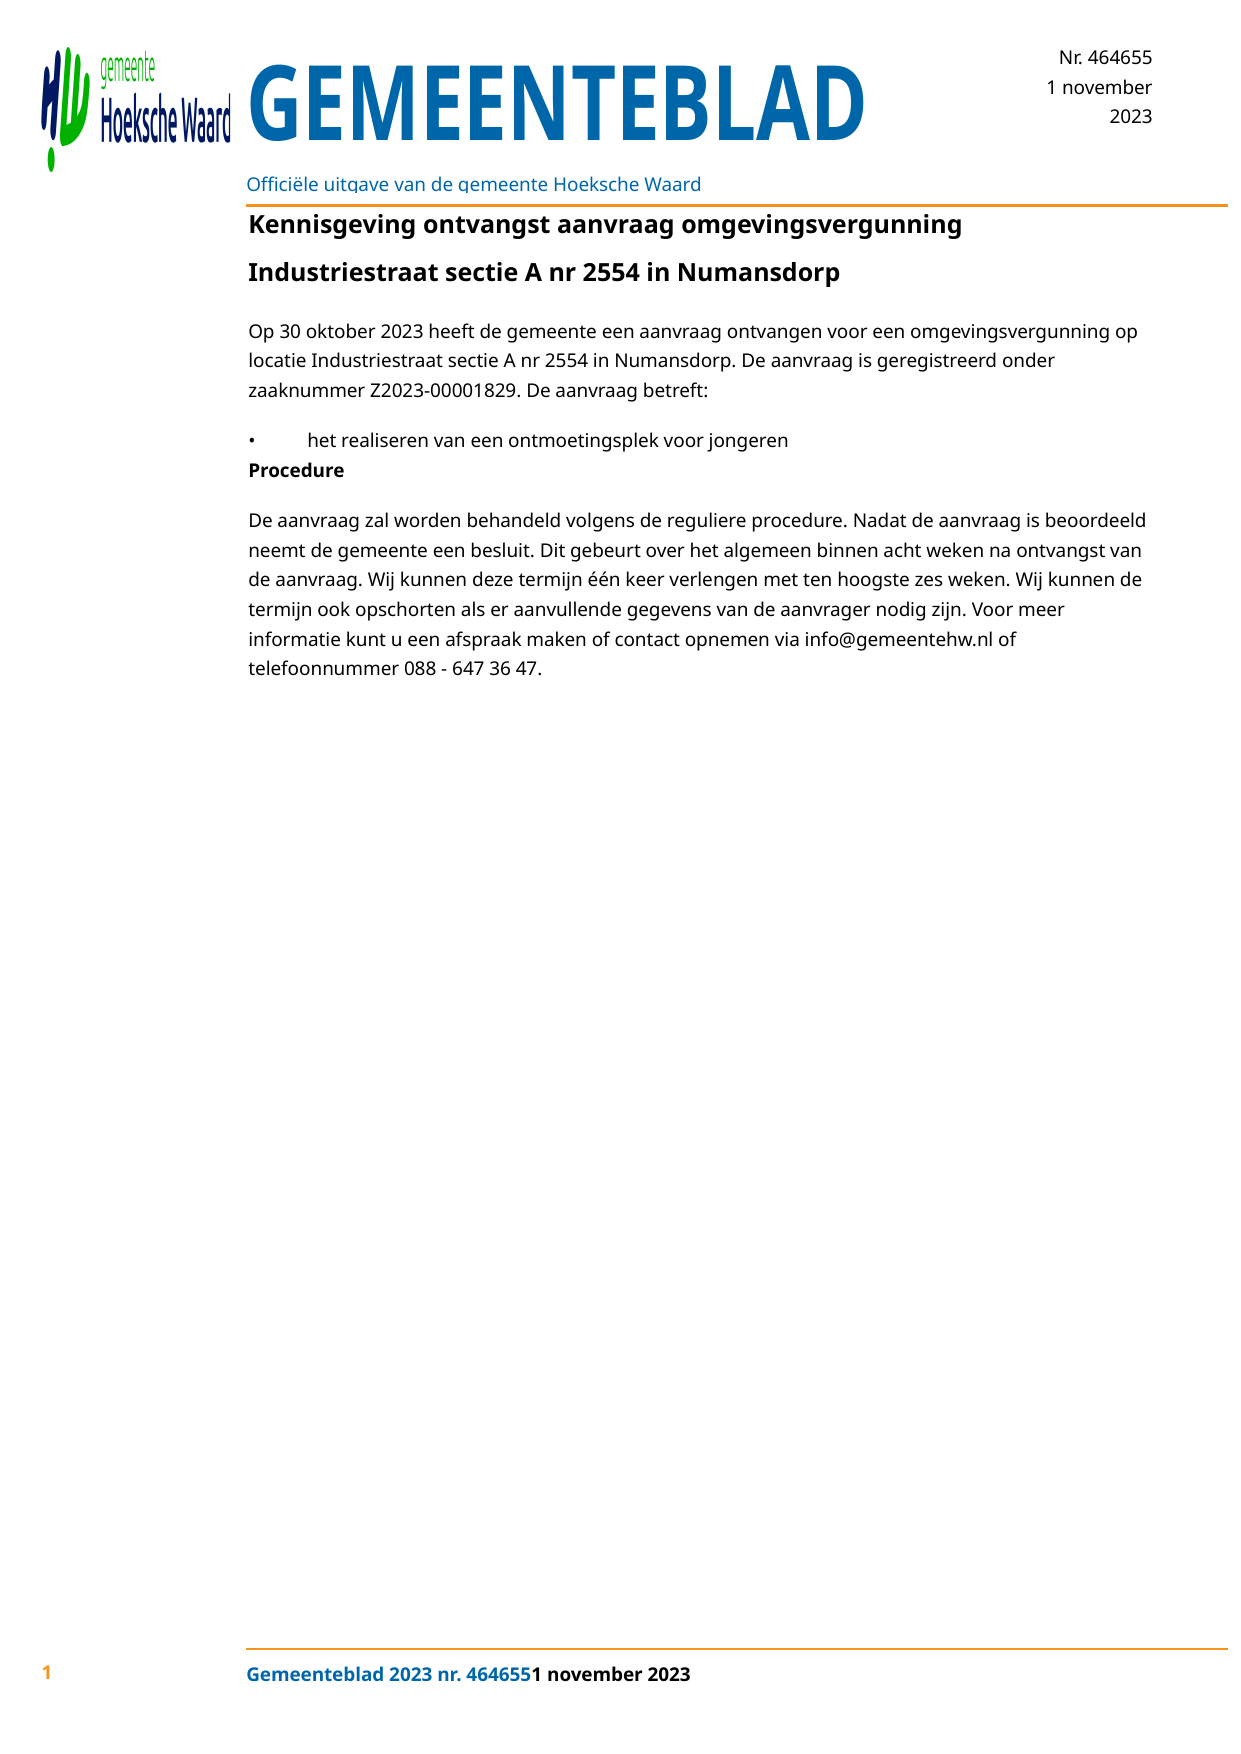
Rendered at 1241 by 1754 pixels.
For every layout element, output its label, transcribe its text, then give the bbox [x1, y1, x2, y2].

text Op 30 oktober 2023 heeft de gemeente een aanvraag ontvangen voor een omgevingsvergunning op locatie Industriestraat sectie A nr 2554 in Numansdorp. De aanvraag is geregistreerd onder zaaknummer Z2023-00001829. De aanvraag betreft: [248, 318, 1152, 403]
list het realiseren van een ontmoetingsplek voor jongeren [248, 427, 1152, 453]
text De aanvraag zal worden behandeld volgens de reguliere procedure. Nadat de aanvraag is beoordeeld neemt de gemeente een besluit. Dit gebeurt over het algemeen binnen acht weken na ontvangst van de aanvraag. Wij kunnen deze termijn één keer verlengen met ten hoogste zes weken. Wij kunnen de termijn ook opschorten als er aanvullende gegevens van de aanvrager nodig zijn. Voor meer informatie kunt u een afspraak maken of contact opnemen via info@gemeentehw.nl of telefoonnummer 088 - 647 36 47. [248, 507, 1152, 681]
text Procedure [248, 457, 1152, 483]
text Kennisgeving ontvangst aanvraag omgevingsvergunning Industriestraat sectie A nr 2554 in Numansdorp [248, 207, 1152, 288]
picture [41, 47, 231, 172]
